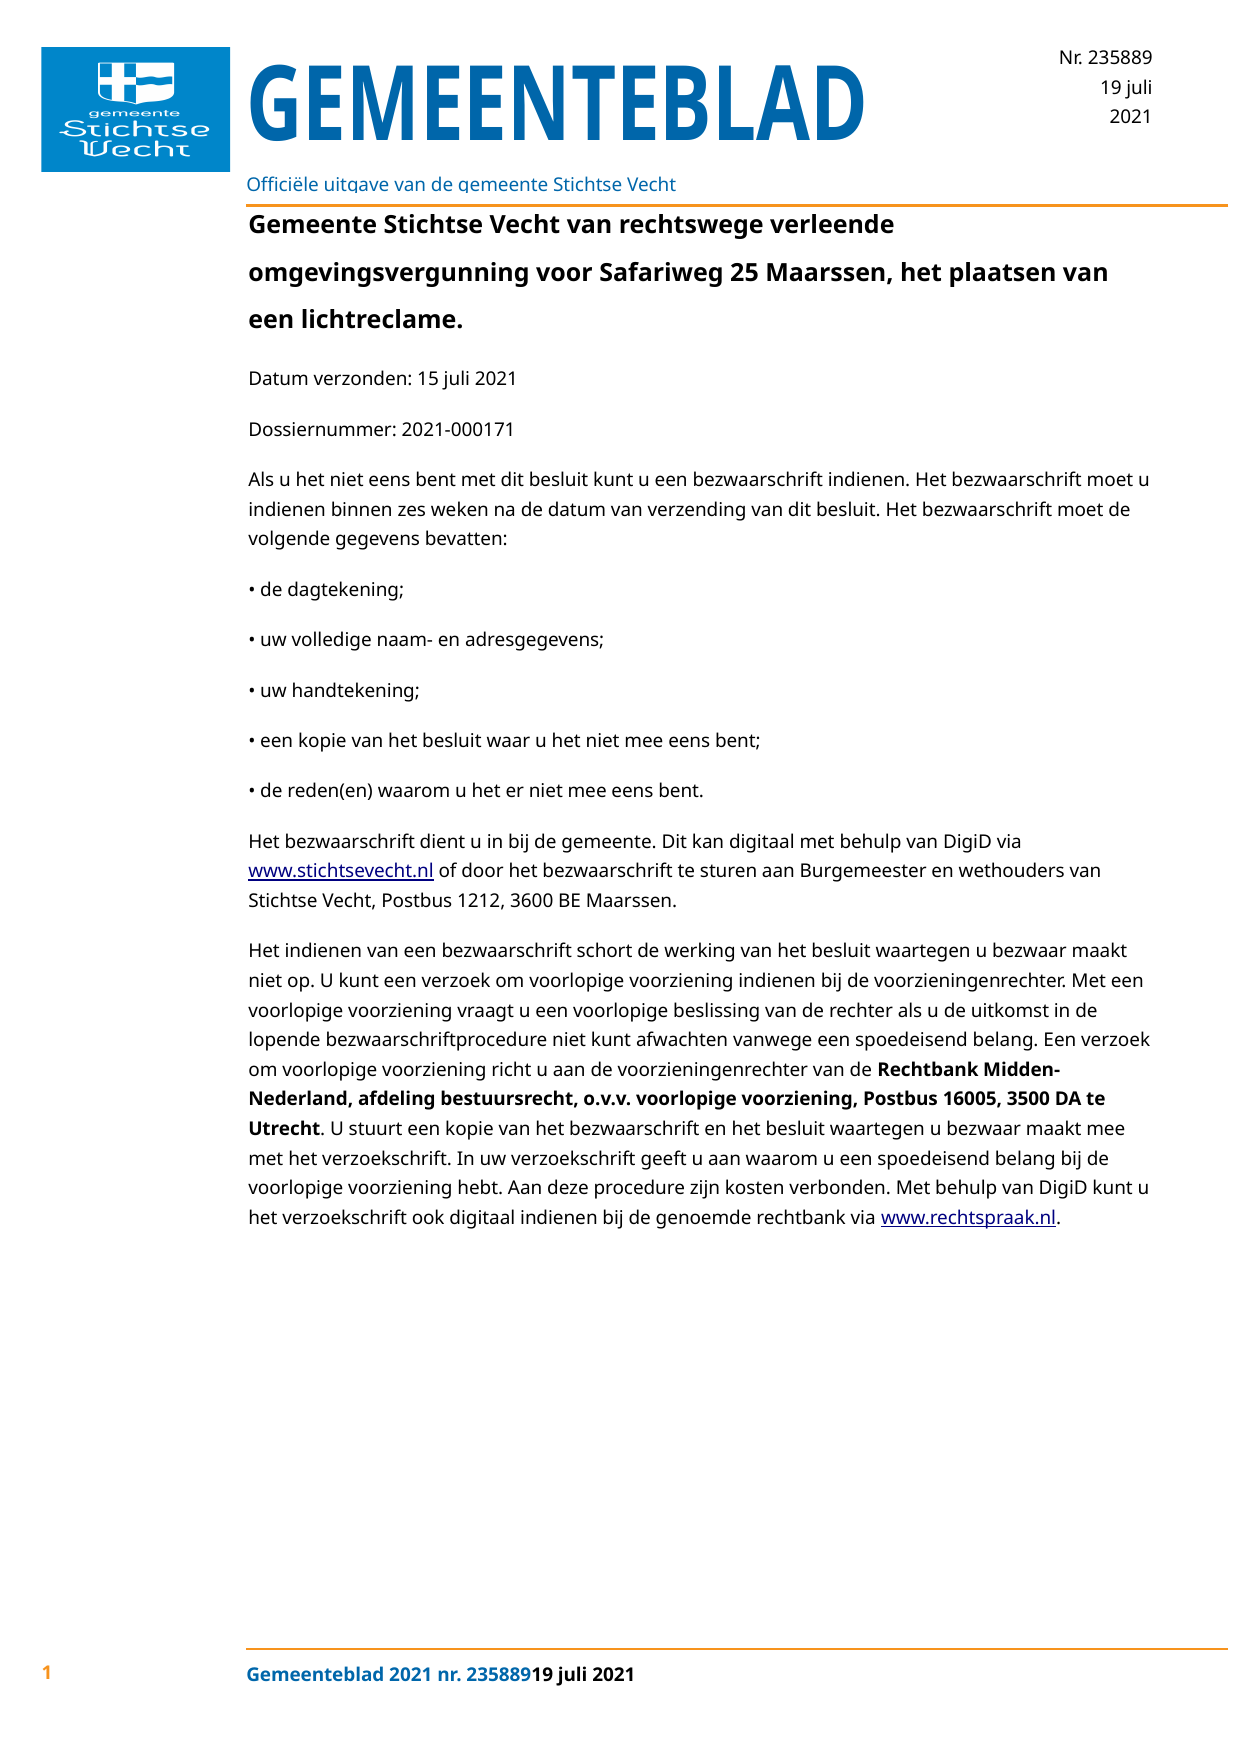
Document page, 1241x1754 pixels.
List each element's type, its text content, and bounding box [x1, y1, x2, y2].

text • uw handtekening; [248, 677, 1152, 702]
text Datum verzonden: 15 juli 2021 [248, 366, 1152, 391]
text • de reden(en) waarom u het er niet mee eens bent. [248, 778, 1152, 803]
picture [137, 63, 174, 103]
text • een kopie van het besluit waar u het niet mee eens bent; [248, 727, 1152, 753]
text Het bezwaarschrift dient u in bij de gemeente. Dit kan digitaal met behulp van DigiD via www.stichtsevecht.nl of door het bezwaarschrift te sturen aan Burgemeester en wethouders van Stichtse Vecht, Postbus 1212, 3600 BE Maarssen. [248, 828, 1152, 913]
text • de dagtekening; [248, 576, 1152, 602]
text Als u het niet eens bent met dit besluit kunt u een bezwaarschrift indienen. Het bezwaarschrift moet u indienen binnen zes weken na de datum van verzending van dit besluit. Het bezwaarschrift moet de volgende gegevens bevatten: [248, 466, 1152, 551]
text Het indienen van een bezwaarschrift schort de werking van het besluit waartegen u bezwaar maakt niet op. U kunt een verzoek om voorlopige voorziening indienen bij de voorzieningenrechter. Met een voorlopige voorziening vraagt u een voorlopige beslissing van de rechter als u de uitkomst in de lopende bezwaarschriftprocedure niet kunt afwachten vanwege een spoedeisend belang. Een verzoek om voorlopige voorziening richt u aan de voorzieningenrechter van de Rechtbank Midden-Nederland, afdeling bestuursrecht, o.v.v. voorlopige voorziening, Postbus 16005, 3500 DA te Utrecht. U stuurt een kopie van het bezwaarschrift en het besluit waartegen u bezwaar maakt mee met het verzoekschrift. In uw verzoekschrift geeft u aan waarom u een spoedeisend belang bij de voorlopige voorziening hebt. Aan deze procedure zijn kosten verbonden. Met behulp van DigiD kunt u het verzoekschrift ook digitaal indienen bij de genoemde rechtbank via www.rechtspraak.nl. [248, 938, 1152, 1229]
text • uw volledige naam- en adresgegevens; [248, 626, 1152, 652]
picture [99, 63, 135, 101]
text Dossiernummer: 2021-000171 [248, 416, 1152, 442]
text Gemeente Stichtse Vecht van rechtswege verleende omgevingsvergunning voor Safariweg 25 Maarssen, het plaatsen van een lichtreclame. [248, 207, 1152, 336]
